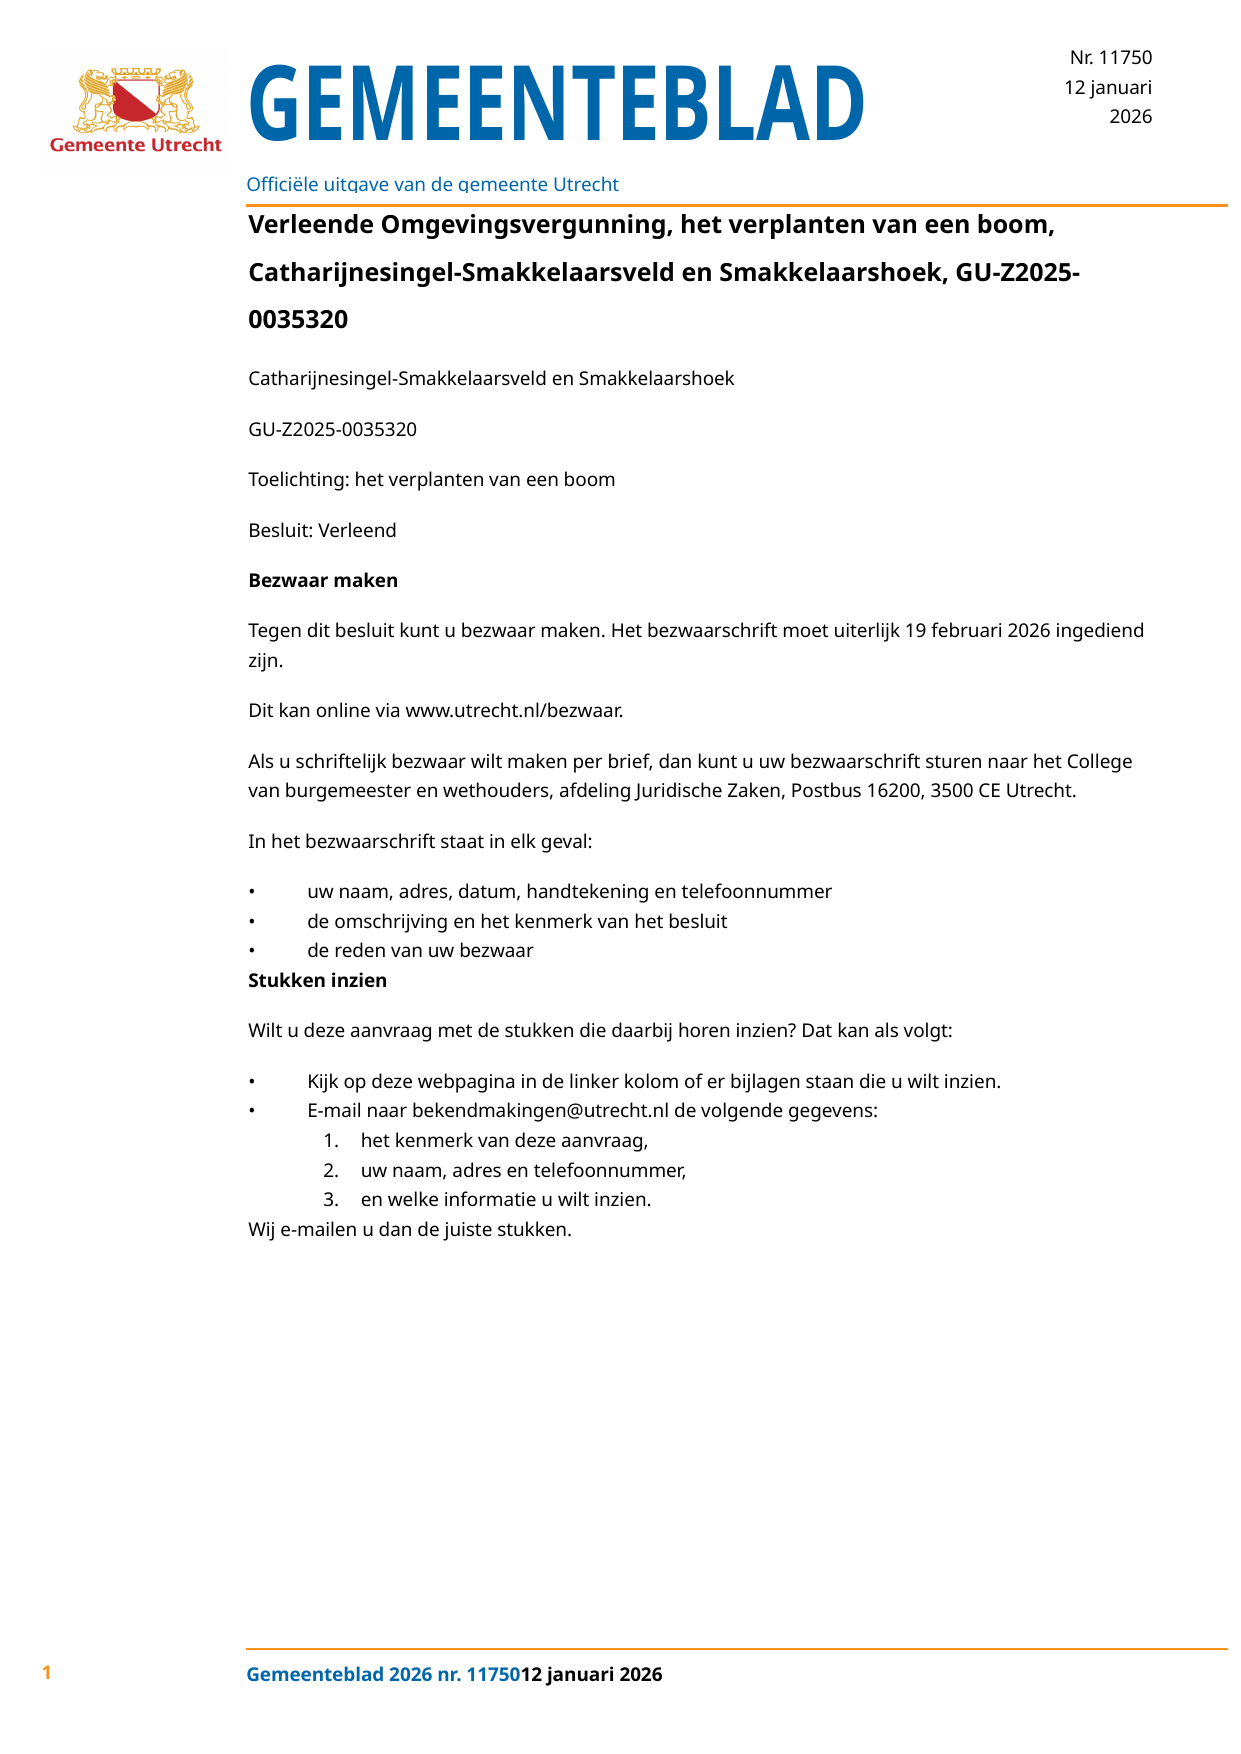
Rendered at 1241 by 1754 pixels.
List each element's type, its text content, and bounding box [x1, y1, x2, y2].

text In het bezwaarschrift staat in elk geval: [248, 828, 1152, 854]
text Als u schriftelijk bezwaar wilt maken per brief, dan kunt u uw bezwaarschrift sturen naar het College van burgemeester en wethouders, afdeling Juridische Zaken, Postbus 16200, 3500 CE Utrecht. [248, 748, 1152, 803]
text Bezwaar maken [248, 567, 1152, 593]
text Toelichting: het verplanten van een boom [248, 466, 1152, 492]
list het kenmerk van deze aanvraag, [323, 1127, 1152, 1153]
picture [41, 47, 231, 172]
list de omschrijving en het kenmerk van het besluit [248, 908, 1152, 934]
text Verleende Omgevingsvergunning, het verplanten van een boom, Catharijnesingel-Smakkelaarsveld en Smakkelaarshoek, GU-Z2025-0035320 [248, 207, 1152, 336]
list en welke informatie u wilt inzien. [323, 1186, 1152, 1212]
text GU-Z2025-0035320 [248, 416, 1152, 442]
list de reden van uw bezwaar [248, 938, 1152, 963]
list E-mail naar bekendmakingen@utrecht.nl de volgende gegevens: [248, 1098, 1152, 1123]
text Stukken inzien [248, 967, 1152, 993]
list Kijk op deze webpagina in de linker kolom of er bijlagen staan die u wilt inzien. [248, 1068, 1152, 1094]
text Besluit: Verleend [248, 517, 1152, 542]
text Dit kan online via www.utrecht.nl/bezwaar. [248, 698, 1152, 723]
text Wij e-mailen u dan de juiste stukken. [248, 1216, 1152, 1242]
text Catharijnesingel-Smakkelaarsveld en Smakkelaarshoek [248, 366, 1152, 391]
list uw naam, adres, datum, handtekening en telefoonnummer [248, 878, 1152, 904]
text Wilt u deze aanvraag met de stukken die daarbij horen inzien? Dat kan als volgt: [248, 1018, 1152, 1043]
text Tegen dit besluit kunt u bezwaar maken. Het bezwaarschrift moet uiterlijk 19 februari 2026 ingediend zijn. [248, 618, 1152, 673]
list uw naam, adres en telefoonnummer, [323, 1157, 1152, 1182]
